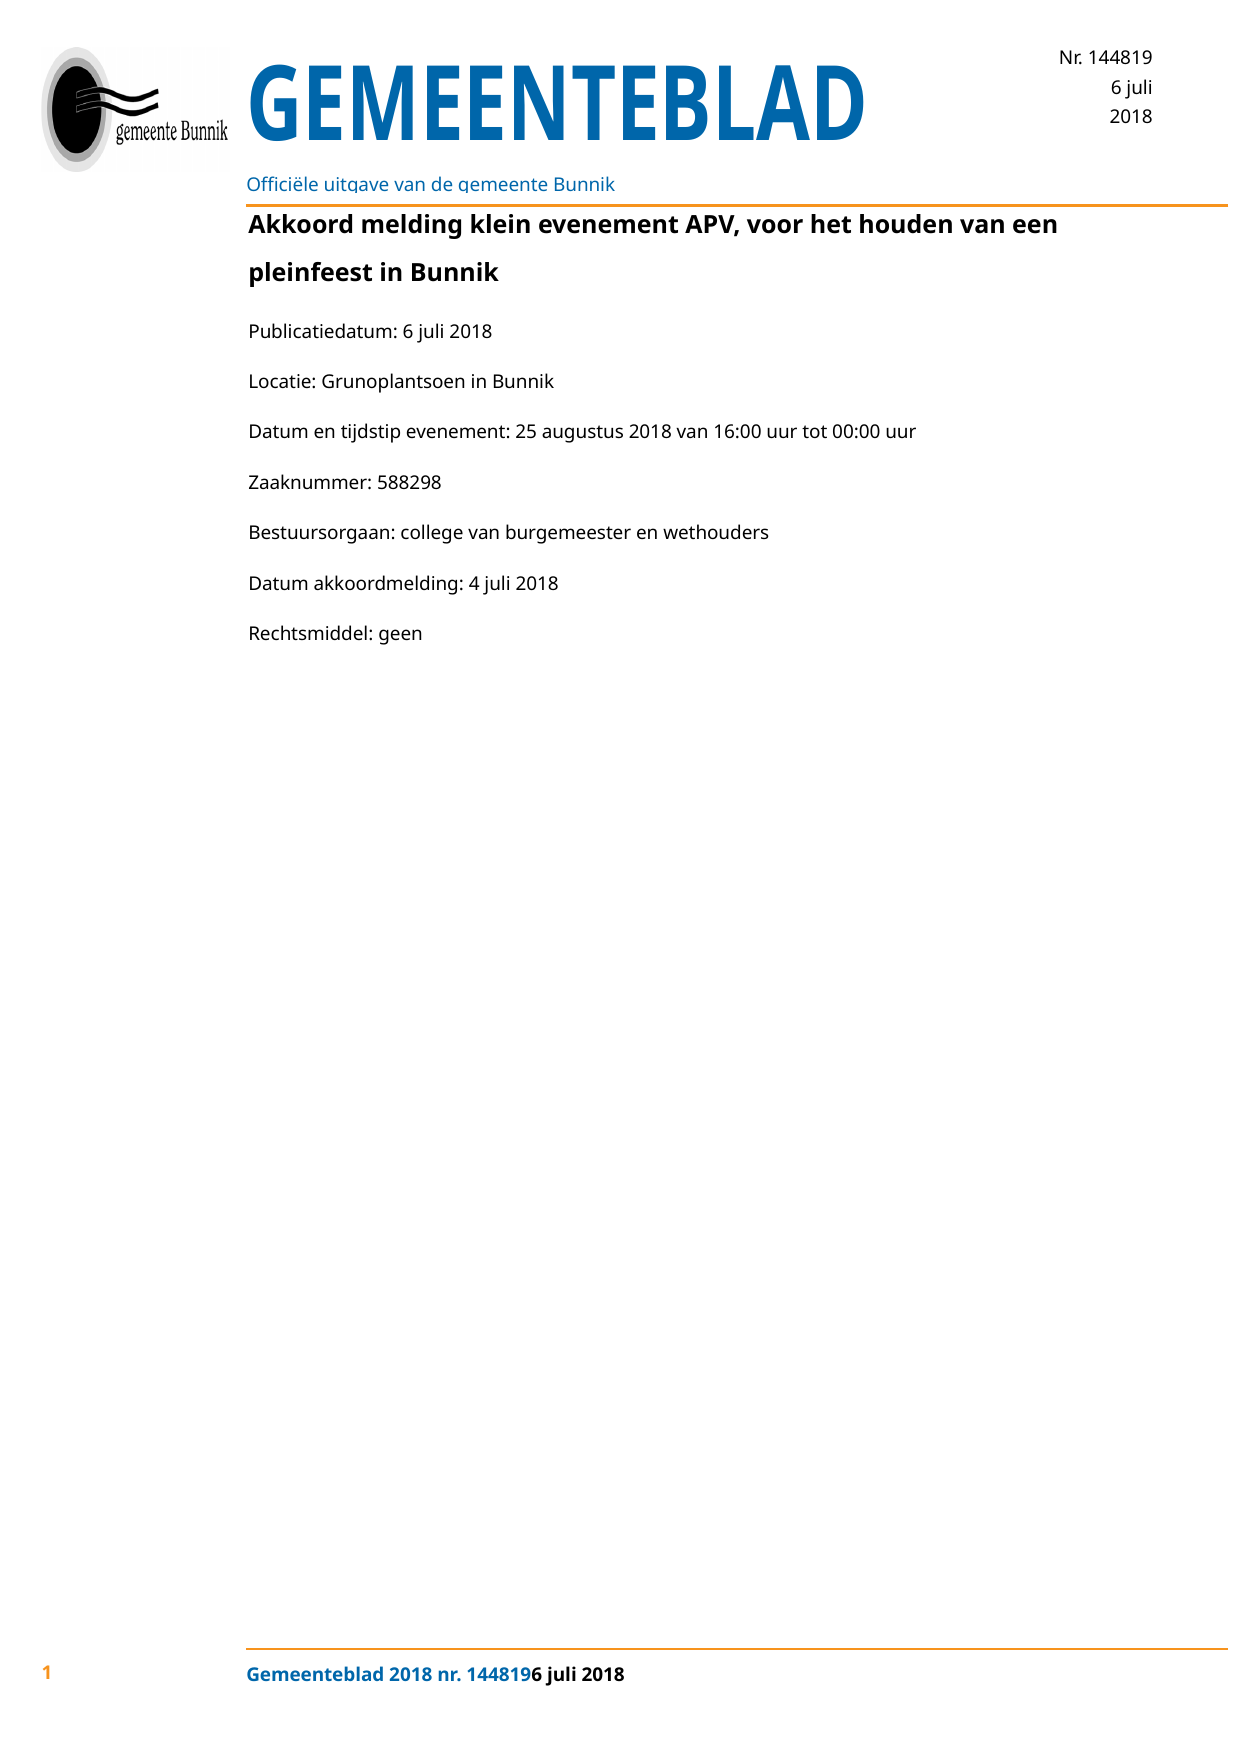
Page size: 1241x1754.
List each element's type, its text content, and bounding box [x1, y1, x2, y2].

text Bestuursorgaan: college van burgemeester en wethouders [248, 519, 1152, 545]
text Zaaknummer: 588298 [248, 469, 1152, 495]
text Akkoord melding klein evenement APV, voor het houden van een pleinfeest in Bunnik [248, 207, 1152, 288]
text Rechtsmiddel: geen [248, 620, 1152, 646]
text Datum akkoordmelding: 4 juli 2018 [248, 570, 1152, 596]
text Datum en tijdstip evenement: 25 augustus 2018 van 16:00 uur tot 00:00 uur [248, 419, 1152, 444]
text Publicatiedatum: 6 juli 2018 [248, 318, 1152, 344]
text Locatie: Grunoplantsoen in Bunnik [248, 368, 1152, 394]
picture [41, 47, 231, 172]
